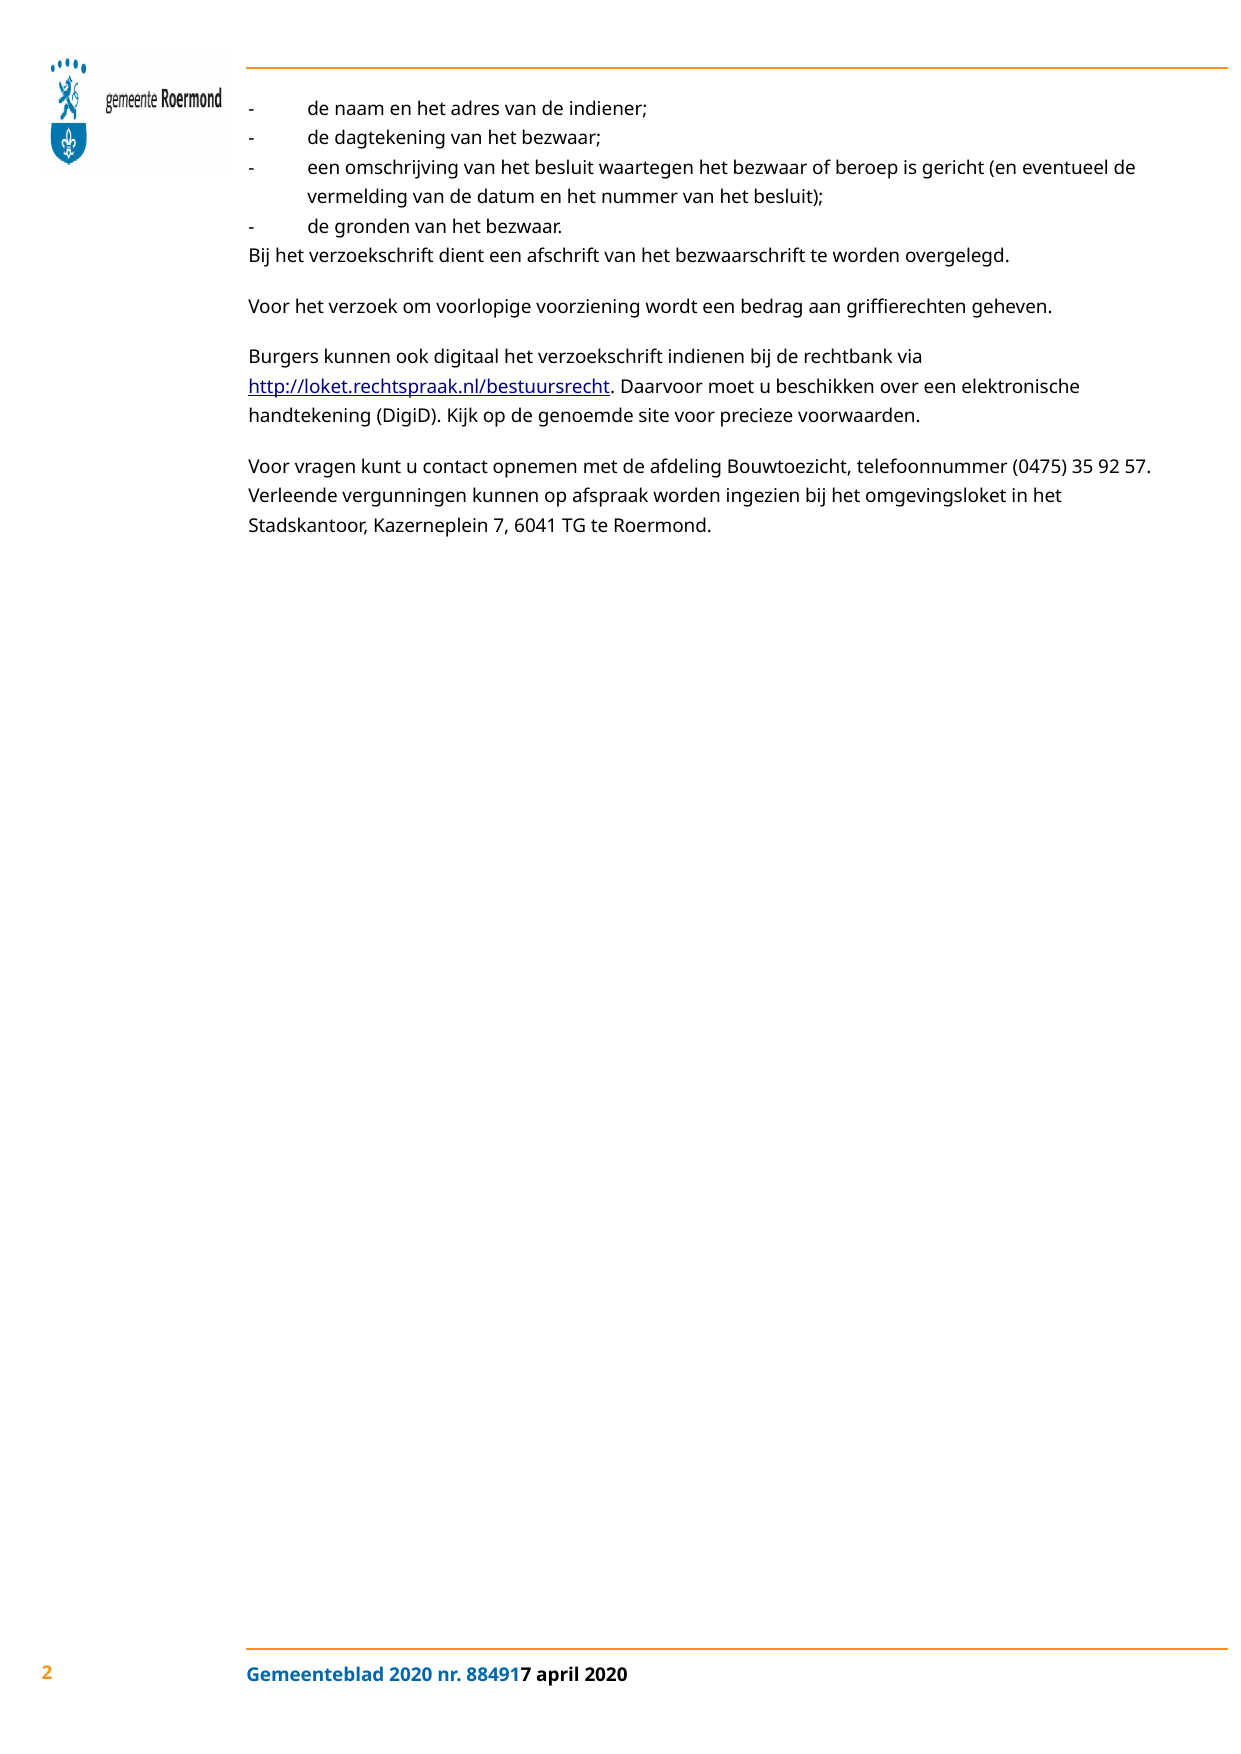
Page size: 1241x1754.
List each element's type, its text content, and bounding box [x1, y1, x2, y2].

list een omschrijving van het besluit waartegen het bezwaar of beroep is gericht (en eventueel de vermelding van de datum en het nummer van het besluit); [248, 154, 1152, 209]
list de naam en het adres van de indiener; [248, 95, 1152, 121]
text Voor het verzoek om voorlopige voorziening wordt een bedrag aan griffierechten geheven. [248, 293, 1152, 319]
text Bij het verzoekschrift dient een afschrift van het bezwaarschrift te worden overgelegd. [248, 243, 1152, 268]
list de dagtekening van het bezwaar; [248, 124, 1152, 150]
text Burgers kunnen ook digitaal het verzoekschrift indienen bij de rechtbank via http://loket.rechtspraak.nl/bestuursrecht. Daarvoor moet u beschikken over een elektronische handtekening (DigiD). Kijk op de genoemde site voor precieze voorwaarden. [248, 343, 1152, 428]
text Voor vragen kunt u contact opnemen met de afdeling Bouwtoezicht, telefoonnummer (0475) 35 92 57. Verleende vergunningen kunnen op afspraak worden ingezien bij het omgevingsloket in het Stadskantoor, Kazerneplein 7, 6041 TG te Roermond. [248, 453, 1152, 538]
picture [41, 47, 231, 172]
list de gronden van het bezwaar. [248, 213, 1152, 239]
